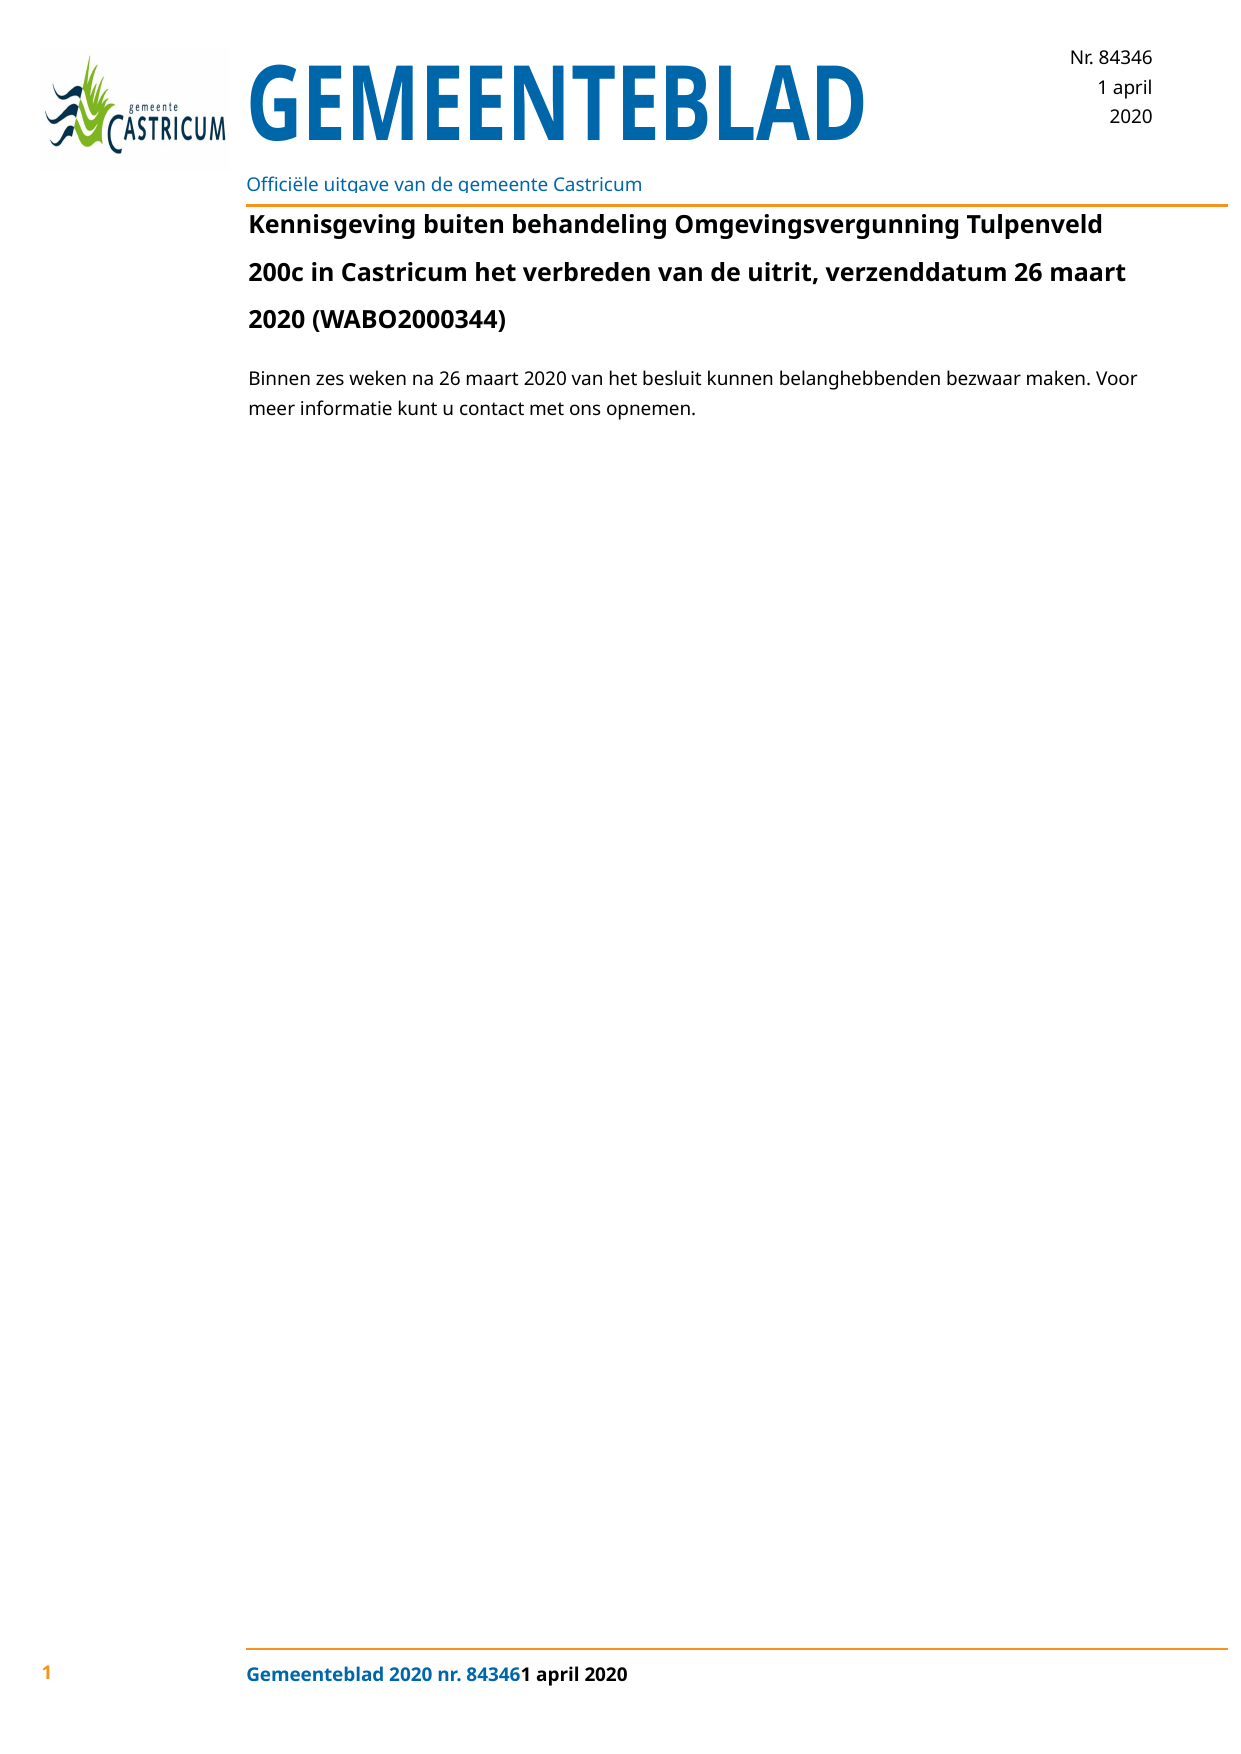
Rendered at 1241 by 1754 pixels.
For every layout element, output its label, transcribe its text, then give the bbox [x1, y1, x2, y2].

picture [41, 47, 231, 172]
text Binnen zes weken na 26 maart 2020 van het besluit kunnen belanghebbenden bezwaar maken. Voor meer informatie kunt u contact met ons opnemen. [248, 366, 1152, 421]
text Kennisgeving buiten behandeling Omgevingsvergunning Tulpenveld 200c in Castricum het verbreden van de uitrit, verzenddatum 26 maart 2020 (WABO2000344) [248, 207, 1152, 336]
